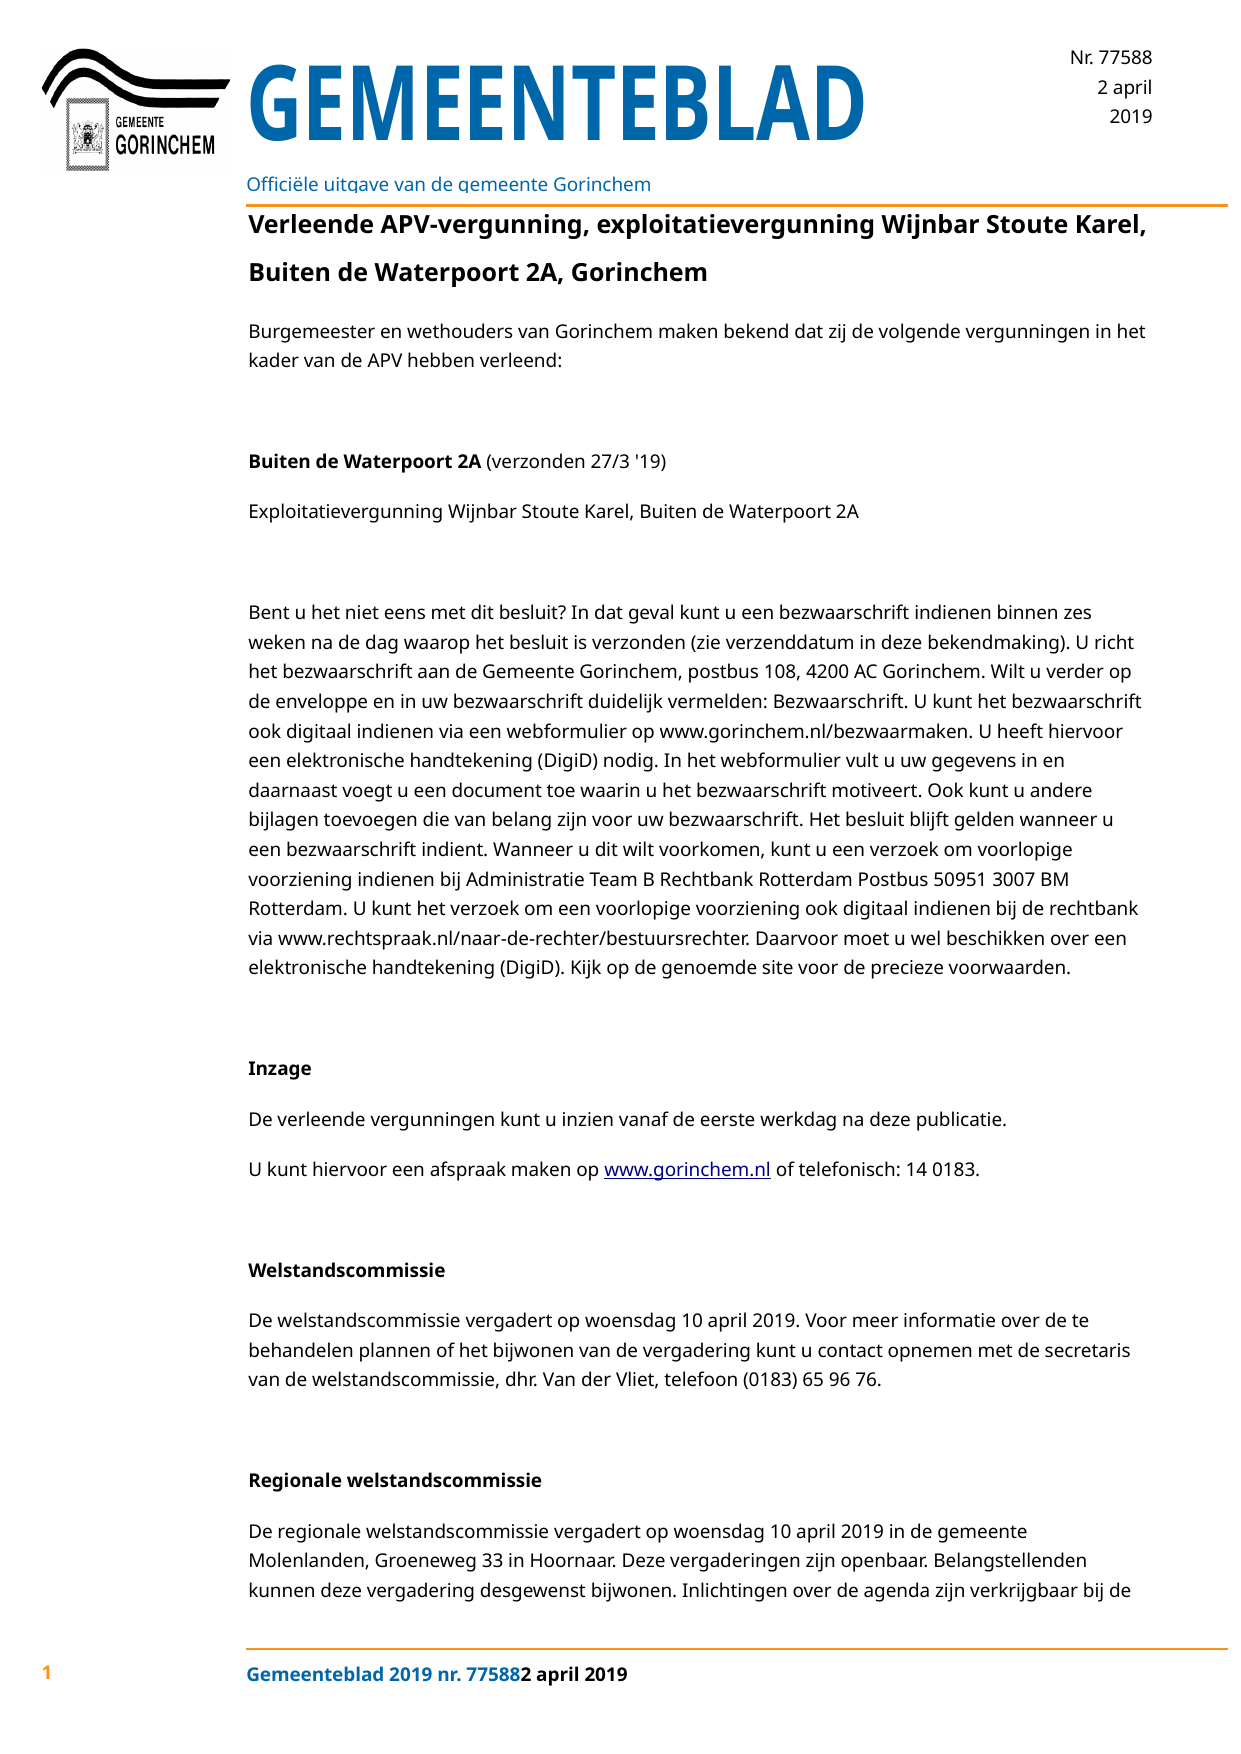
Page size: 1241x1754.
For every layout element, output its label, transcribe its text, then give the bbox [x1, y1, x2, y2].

text Welstandscommissie [248, 1257, 1152, 1283]
text U kunt hiervoor een afspraak maken op www.gorinchem.nl of telefonisch: 14 0183. [248, 1156, 1152, 1182]
text De regionale welstandscommissie vergadert op woensdag 10 april 2019 in de gemeente Molenlanden, Groeneweg 33 in Hoornaar. Deze vergaderingen zijn openbaar. Belangstellenden kunnen deze vergadering desgewenst bijwonen. Inlichtingen over de agenda zijn verkrijgbaar bij de [248, 1518, 1152, 1603]
picture [41, 47, 231, 172]
text Inzage [248, 1055, 1152, 1081]
text Burgemeester en wethouders van Gorinchem maken bekend dat zij de volgende vergunningen in het kader van de APV hebben verleend: [248, 318, 1152, 373]
text De welstandscommissie vergadert op woensdag 10 april 2019. Voor meer informatie over de te behandelen plannen of het bijwonen van de vergadering kunt u contact opnemen met de secretaris van de welstandscommissie, dhr. Van der Vliet, telefoon (0183) 65 96 76. [248, 1307, 1152, 1392]
text Bent u het niet eens met dit besluit? In dat geval kunt u een bezwaarschrift indienen binnen zes weken na de dag waarop het besluit is verzonden (zie verzenddatum in deze bekendmaking). U richt het bezwaarschrift aan de Gemeente Gorinchem, postbus 108, 4200 AC Gorinchem. Wilt u verder op de enveloppe en in uw bezwaarschrift duidelijk vermelden: Bezwaarschrift. U kunt het bezwaarschrift ook digitaal indienen via een webformulier op www.gorinchem.nl/bezwaarmaken. U heeft hiervoor een elektronische handtekening (DigiD) nodig. In het webformulier vult u uw gegevens in en daarnaast voegt u een document toe waarin u het bezwaarschrift motiveert. Ook kunt u andere bijlagen toevoegen die van belang zijn voor uw bezwaarschrift. Het besluit blijft gelden wanneer u een bezwaarschrift indient. Wanneer u dit wilt voorkomen, kunt u een verzoek om voorlopige voorziening indienen bij Administratie Team B Rechtbank Rotterdam Postbus 50951 3007 BM Rotterdam. U kunt het verzoek om een voorlopige voorziening ook digitaal indienen bij de rechtbank via www.rechtspraak.nl/naar-de-rechter/bestuursrechter. Daarvoor moet u wel beschikken over een elektronische handtekening (DigiD). Kijk op de genoemde site voor de precieze voorwaarden. [248, 599, 1152, 980]
text Exploitatievergunning Wijnbar Stoute Karel, Buiten de Waterpoort 2A [248, 499, 1152, 524]
text Regionale welstandscommissie [248, 1467, 1152, 1493]
text De verleende vergunningen kunt u inzien vanaf de eerste werkdag na deze publicatie. [248, 1106, 1152, 1132]
text Verleende APV-vergunning, exploitatievergunning Wijnbar Stoute Karel, Buiten de Waterpoort 2A, Gorinchem [248, 207, 1152, 288]
text Buiten de Waterpoort 2A (verzonden 27/3 '19) [248, 448, 1152, 474]
